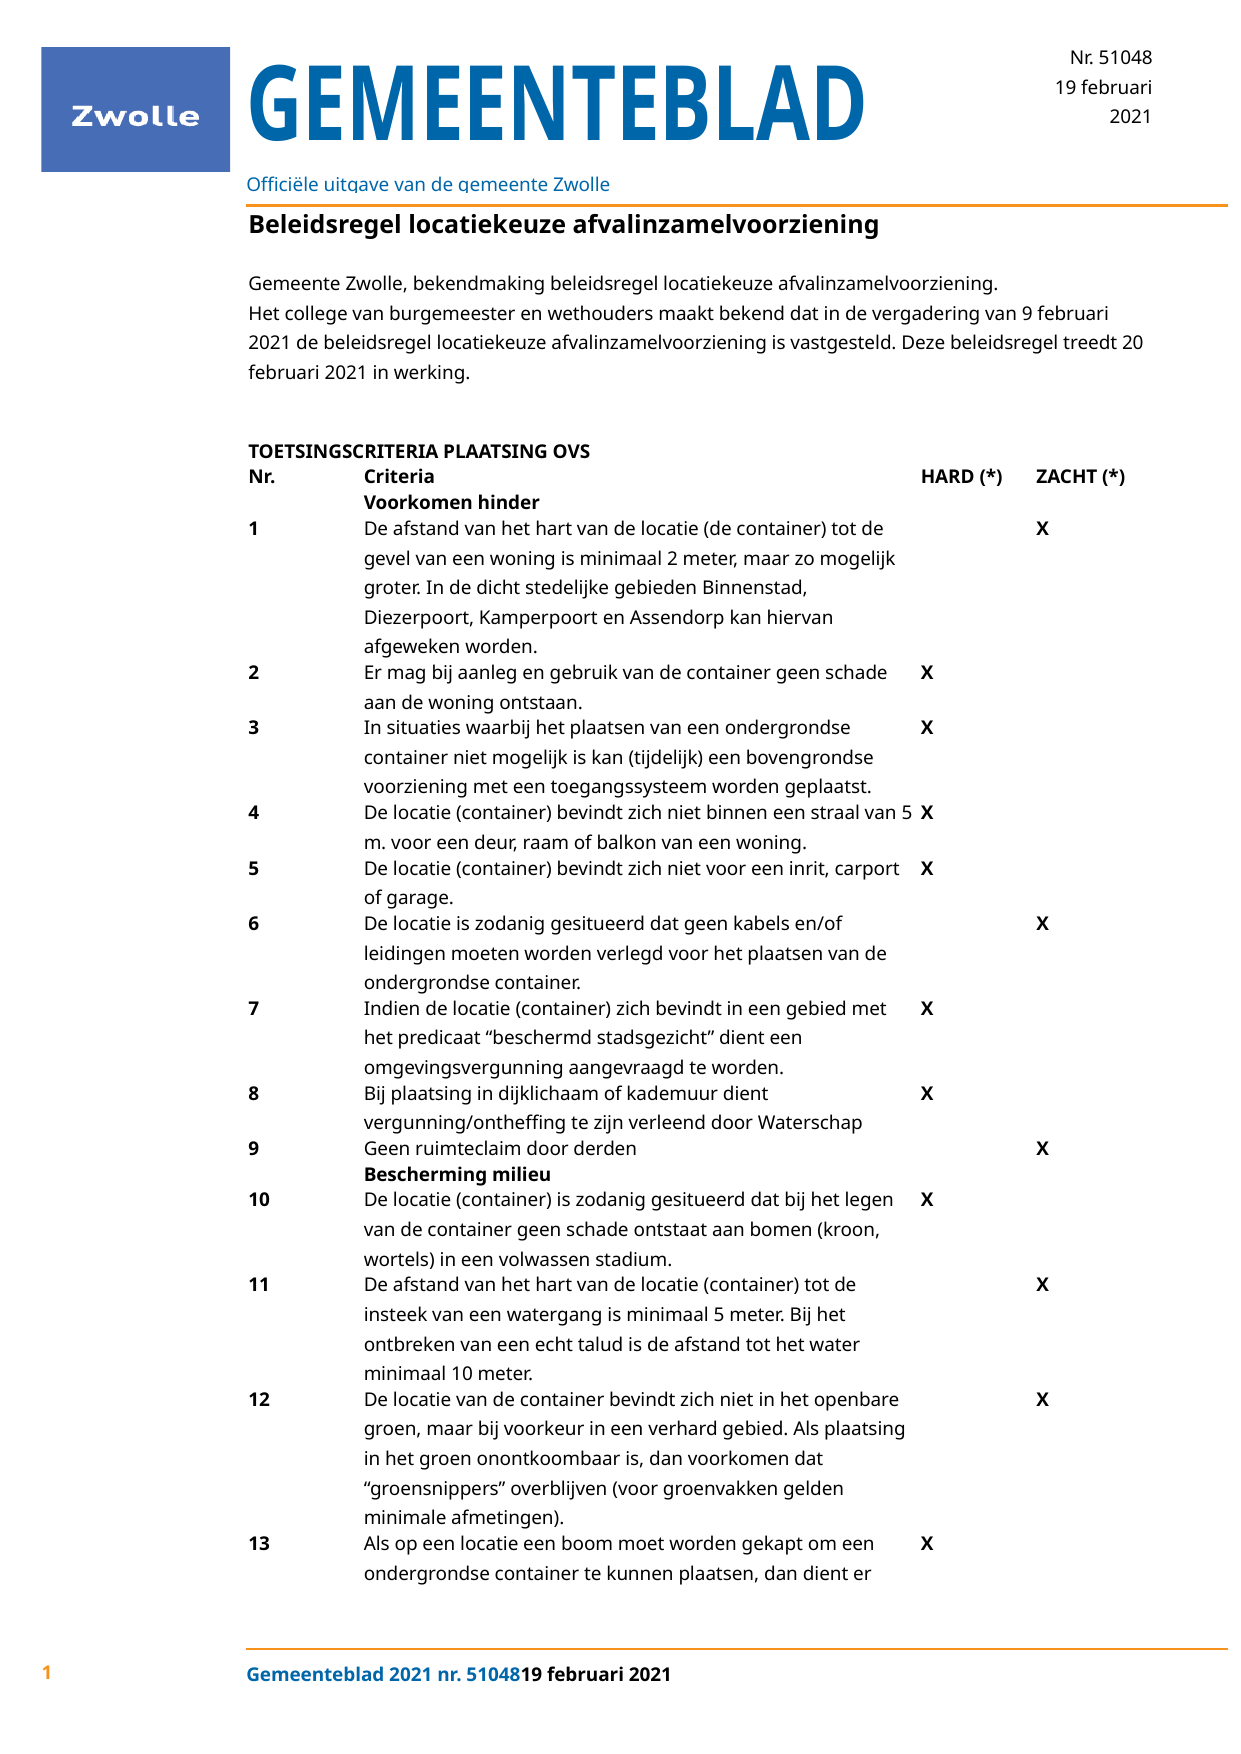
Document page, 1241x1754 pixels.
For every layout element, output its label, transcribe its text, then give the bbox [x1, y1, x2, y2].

table_cell [1036, 855, 1152, 910]
table_cell [1036, 715, 1152, 799]
table_cell X [921, 855, 1036, 910]
table_cell X [1036, 910, 1152, 995]
table_cell X [921, 995, 1036, 1080]
table_cell 12 [248, 1386, 363, 1530]
table_cell Bescherming milieu [364, 1161, 921, 1187]
table_cell [248, 490, 363, 515]
table_cell X [921, 1187, 1036, 1272]
table_cell X [1036, 1135, 1152, 1161]
table_cell [1036, 800, 1152, 855]
table_cell [1036, 1080, 1152, 1135]
table_cell [1036, 1187, 1152, 1272]
table_cell De locatie (container) is zodanig gesitueerd dat bij het legen van de container geen schade ontstaat aan bomen (kroon, wortels) in een volwassen stadium. [364, 1187, 921, 1272]
table_cell Nr. [248, 464, 363, 489]
table_cell 10 [248, 1187, 363, 1272]
table_cell [1036, 1161, 1152, 1187]
picture [41, 47, 231, 172]
table_cell Geen ruimteclaim door derden [364, 1135, 921, 1161]
table_cell [921, 1272, 1036, 1386]
table_cell HARD (*) [921, 464, 1036, 489]
table_cell X [921, 659, 1036, 714]
table_cell [1036, 1530, 1152, 1585]
table_cell Indien de locatie (container) zich bevindt in een gebied met het predicaat “beschermd stadsgezicht” dient een omgevingsvergunning aangevraagd te worden. [364, 995, 921, 1080]
table_cell [1036, 490, 1152, 515]
table_cell [248, 1161, 363, 1187]
table_cell 3 [248, 715, 363, 799]
table_cell [921, 1161, 1036, 1187]
table_cell Er mag bij aanleg en gebruik van de container geen schade aan de woning ontstaan. [364, 659, 921, 714]
table_cell X [921, 800, 1036, 855]
table_cell Bij plaatsing in dijklichaam of kademuur dient vergunning/ontheffing te zijn verleend door Waterschap [364, 1080, 921, 1135]
table_cell X [1036, 515, 1152, 659]
table_header TOETSINGSCRITERIA PLAATSING OVS [248, 438, 1152, 464]
table_cell 4 [248, 800, 363, 855]
table_cell [921, 1135, 1036, 1161]
table_cell [1036, 995, 1152, 1080]
table_cell [921, 490, 1036, 515]
table_cell 5 [248, 855, 363, 910]
table_cell De locatie van de container bevindt zich niet in het openbare groen, maar bij voorkeur in een verhard gebied. Als plaatsing in het groen onontkoombaar is, dan voorkomen dat “groensnippers” overblijven (voor groenvakken gelden minimale afmetingen). [364, 1386, 921, 1530]
table_cell [1036, 659, 1152, 714]
table_cell X [1036, 1386, 1152, 1530]
table_cell [921, 515, 1036, 659]
table_cell De locatie is zodanig gesitueerd dat geen kabels en/of leidingen moeten worden verlegd voor het plaatsen van de ondergrondse container. [364, 910, 921, 995]
table_cell X [1036, 1272, 1152, 1386]
table_cell 2 [248, 659, 363, 714]
table_cell De afstand van het hart van de locatie (de container) tot de gevel van een woning is minimaal 2 meter, maar zo mogelijk groter. In de dicht stedelijke gebieden Binnenstad, Diezerpoort, Kamperpoort en Assendorp kan hiervan afgeweken worden. [364, 515, 921, 659]
table_cell [921, 910, 1036, 995]
table_cell De locatie (container) bevindt zich niet binnen een straal van 5 m. voor een deur, raam of balkon van een woning. [364, 800, 921, 855]
table_cell Criteria [364, 464, 921, 489]
table_cell 9 [248, 1135, 363, 1161]
table_cell 6 [248, 910, 363, 995]
table_cell De locatie (container) bevindt zich niet voor een inrit, carport of garage. [364, 855, 921, 910]
table_cell X [921, 715, 1036, 799]
table_cell 8 [248, 1080, 363, 1135]
table_cell X [921, 1080, 1036, 1135]
table_cell 1 [248, 515, 363, 659]
table_cell Voorkomen hinder [364, 490, 921, 515]
text Gemeente Zwolle, bekendmaking beleidsregel locatiekeuze afvalinzamelvoorziening. [248, 270, 1152, 296]
text Het college van burgemeester en wethouders maakt bekend dat in de vergadering van 9 februari 2021 de beleidsregel locatiekeuze afvalinzamelvoorziening is vastgesteld. Deze beleidsregel treedt 20 februari 2021 in werking. [248, 300, 1152, 385]
text Beleidsregel locatiekeuze afvalinzamelvoorziening [248, 207, 1152, 241]
table_cell X [921, 1530, 1036, 1585]
table_cell 11 [248, 1272, 363, 1386]
table_cell 13 [248, 1530, 363, 1585]
table_cell De afstand van het hart van de locatie (container) tot de insteek van een watergang is minimaal 5 meter. Bij het ontbreken van een echt talud is de afstand tot het water minimaal 10 meter. [364, 1272, 921, 1386]
table_cell ZACHT (*) [1036, 464, 1152, 489]
table_cell [921, 1386, 1036, 1530]
table_cell Als op een locatie een boom moet worden gekapt om een ondergrondse container te kunnen plaatsen, dan dient er [364, 1530, 921, 1585]
table_cell In situaties waarbij het plaatsen van een ondergrondse container niet mogelijk is kan (tijdelijk) een bovengrondse voorziening met een toegangssysteem worden geplaatst. [364, 715, 921, 799]
table_cell 7 [248, 995, 363, 1080]
